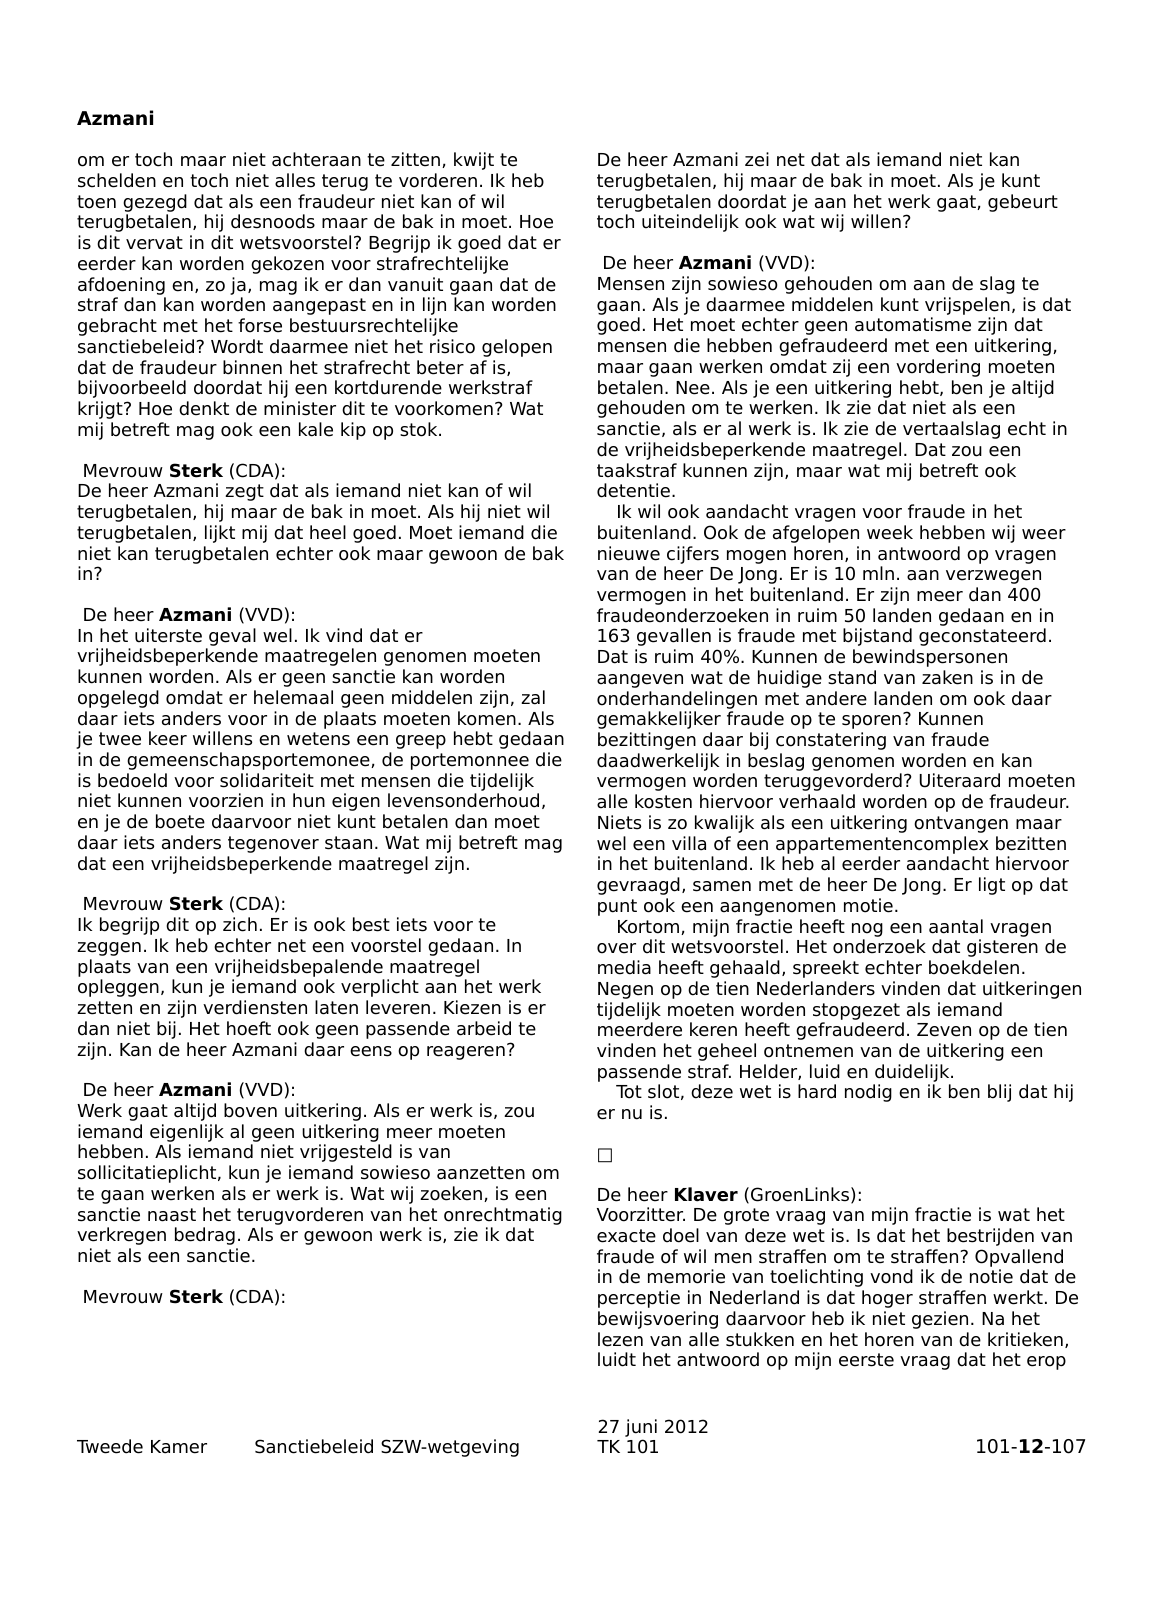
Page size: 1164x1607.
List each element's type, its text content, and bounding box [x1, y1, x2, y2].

text Mevrouw Sterk (CDA): [77, 1287, 567, 1307]
text De heer Azmani (VVD): [77, 605, 567, 626]
text Mevrouw Sterk (CDA): [77, 460, 567, 481]
text □ [596, 1144, 1087, 1164]
text De heer Azmani (VVD): [77, 1080, 567, 1101]
text om er toch maar niet achteraan te zitten, kwijt te schelden en toch niet alles terug te vorderen. Ik heb toen gezegd dat als een fraudeur niet kan of wil terugbetalen, hij desnoods maar de bak in moet. Hoe is dit vervat in dit wetsvoorstel? Begrijp ik goed dat er eerder kan worden gekozen voor strafrechtelijke afdoening en, zo ja, mag ik er dan vanuit gaan dat de straf dan kan worden aangepast en in lijn kan worden gebracht met het forse bestuursrechtelijke sanctiebeleid? Wordt daarmee niet het risico gelopen dat de fraudeur binnen het strafrecht beter af is, bijvoorbeeld doordat hij een kortdurende werkstraf krijgt? Hoe denkt de minister dit te voorkomen? Wat mij betreft mag ook een kale kip op stok. [77, 150, 567, 440]
text De heer Azmani zei net dat als iemand niet kan terugbetalen, hij maar de bak in moet. Als je kunt terugbetalen doordat je aan het werk gaat, gebeurt toch uiteindelijk ook wat wij willen? [596, 150, 1087, 233]
text Ik wil ook aandacht vragen voor fraude in het buitenland. Ook de afgelopen week hebben wij weer nieuwe cijfers mogen horen, in antwoord op vragen van de heer De Jong. Er is 10 mln. aan verzwegen vermogen in het buitenland. Er zijn meer dan 400 fraudeonderzoeken in ruim 50 landen gedaan en in 163 gevallen is fraude met bijstand geconstateerd. Dat is ruim 40%. Kunnen de bewindspersonen aangeven wat de huidige stand van zaken is in de onderhandelingen met andere landen om ook daar gemakkelijker fraude op te sporen? Kunnen bezittingen daar bij constatering van fraude daadwerkelijk in beslag genomen worden en kan vermogen worden teruggevorderd? Uiteraard moeten alle kosten hiervoor verhaald worden op de fraudeur. Niets is zo kwalijk als een uitkering ontvangen maar wel een villa of een appartementencomplex bezitten in het buitenland. Ik heb al eerder aandacht hiervoor gevraagd, samen met de heer De Jong. Er ligt op dat punt ook een aangenomen motie. [596, 502, 1087, 916]
text Mensen zijn sowieso gehouden om aan de slag te gaan. Als je daarmee middelen kunt vrijspelen, is dat goed. Het moet echter geen automatisme zijn dat mensen die hebben gefraudeerd met een uitkering, maar gaan werken omdat zij een vordering moeten betalen. Nee. Als je een uitkering hebt, ben je altijd gehouden om te werken. Ik zie dat niet als een sanctie, als er al werk is. Ik zie de vertaalslag echt in de vrijheidsbeperkende maatregel. Dat zou een taakstraf kunnen zijn, maar wat mij betreft ook detentie. [596, 274, 1087, 502]
text Tot slot, deze wet is hard nodig en ik ben blij dat hij er nu is. [596, 1082, 1087, 1124]
text Werk gaat altijd boven uitkering. Als er werk is, zou iemand eigenlijk al geen uitkering meer moeten hebben. Als iemand niet vrijgesteld is van sollicitatieplicht, kun je iemand sowieso aanzetten om te gaan werken als er werk is. Wat wij zoeken, is een sanctie naast het terugvorderen van het onrechtmatig verkregen bedrag. Als er gewoon werk is, zie ik dat niet als een sanctie. [77, 1101, 567, 1267]
text De heer Azmani (VVD): [596, 253, 1087, 274]
text De heer Klaver (GroenLinks): [596, 1184, 1087, 1205]
text De heer Azmani zegt dat als iemand niet kan of wil terugbetalen, hij maar de bak in moet. Als hij niet wil terugbetalen, lijkt mij dat heel goed. Moet iemand die niet kan terugbetalen echter ook maar gewoon de bak in? [77, 481, 567, 585]
text In het uiterste geval wel. Ik vind dat er vrijheidsbeperkende maatregelen genomen moeten kunnen worden. Als er geen sanctie kan worden opgelegd omdat er helemaal geen middelen zijn, zal daar iets anders voor in de plaats moeten komen. Als je twee keer willens en wetens een greep hebt gedaan in de gemeenschapsportemonee, de portemonnee die is bedoeld voor solidariteit met mensen die tijdelijk niet kunnen voorzien in hun eigen levensonderhoud, en je de boete daarvoor niet kunt betalen dan moet daar iets anders tegenover staan. Wat mij betreft mag dat een vrijheidsbeperkende maatregel zijn. [77, 626, 567, 874]
text Mevrouw Sterk (CDA): [77, 894, 567, 915]
text Kortom, mijn fractie heeft nog een aantal vragen over dit wetsvoorstel. Het onderzoek dat gisteren de media heeft gehaald, spreekt echter boekdelen. Negen op de tien Nederlanders vinden dat uitkeringen tijdelijk moeten worden stopgezet als iemand meerdere keren heeft gefraudeerd. Zeven op de tien vinden het geheel ontnemen van de uitkering een passende straf. Helder, luid en duidelijk. [596, 916, 1087, 1082]
text Ik begrijp dit op zich. Er is ook best iets voor te zeggen. Ik heb echter net een voorstel gedaan. In plaats van een vrijheidsbepalende maatregel opleggen, kun je iemand ook verplicht aan het werk zetten en zijn verdiensten laten leveren. Kiezen is er dan niet bij. Het hoeft ook geen passende arbeid te zijn. Kan de heer Azmani daar eens op reageren? [77, 915, 567, 1060]
text Voorzitter. De grote vraag van mijn fractie is wat het exacte doel van deze wet is. Is dat het bestrijden van fraude of wil men straffen om te straffen? Opvallend in de memorie van toelichting vond ik de notie dat de perceptie in Nederland is dat hoger straffen werkt. De bewijsvoering daarvoor heb ik niet gezien. Na het lezen van alle stukken en het horen van de kritieken, luidt het antwoord op mijn eerste vraag dat het erop [596, 1205, 1087, 1371]
